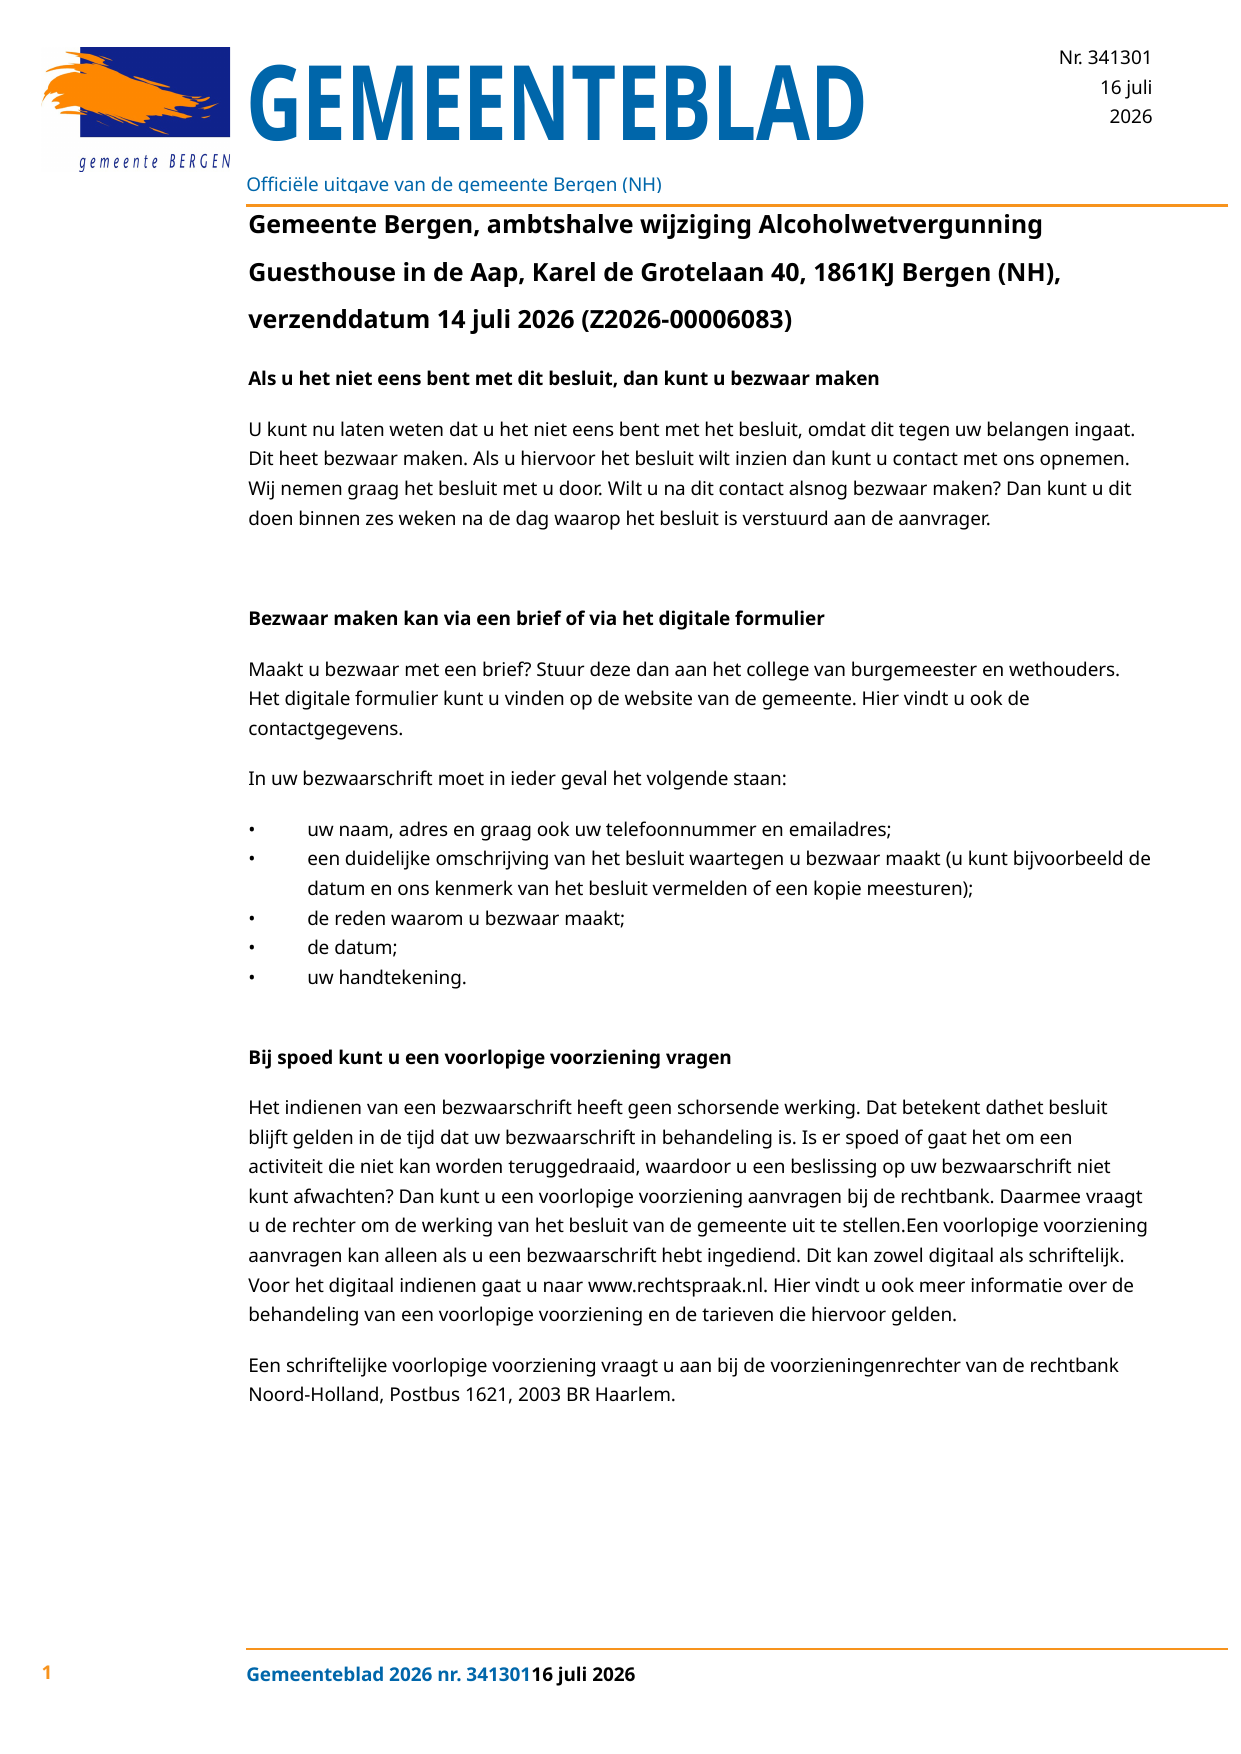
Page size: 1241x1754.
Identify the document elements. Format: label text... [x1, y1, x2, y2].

text Gemeente Bergen, ambtshalve wijziging Alcoholwetvergunning Guesthouse in de Aap, Karel de Grotelaan 40, 1861KJ Bergen (NH), verzenddatum 14 juli 2026 (Z2026-00006083) [248, 207, 1152, 336]
text Een schriftelijke voorlopige voorziening vraagt u aan bij de voorzieningenrechter van de rechtbank Noord-Holland, Postbus 1621, 2003 BR Haarlem. [248, 1352, 1152, 1407]
list een duidelijke omschrijving van het besluit waartegen u bezwaar maakt (u kunt bijvoorbeeld de datum en ons kenmerk van het besluit vermelden of een kopie meesturen); [248, 846, 1152, 901]
text Als u het niet eens bent met dit besluit, dan kunt u bezwaar maken [248, 366, 1152, 391]
list de reden waarom u bezwaar maakt; [248, 905, 1152, 930]
text Maakt u bezwaar met een brief? Stuur deze dan aan het college van burgemeester en wethouders. Het digitale formulier kunt u vinden op de website van de gemeente. Hier vindt u ook de contactgegevens. [248, 656, 1152, 741]
text U kunt nu laten weten dat u het niet eens bent met het besluit, omdat dit tegen uw belangen ingaat. Dit heet bezwaar maken. Als u hiervoor het besluit wilt inzien dan kunt u contact met ons opnemen. Wij nemen graag het besluit met u door. Wilt u na dit contact alsnog bezwaar maken? Dan kunt u dit doen binnen zes weken na de dag waarop het besluit is verstuurd aan de aanvrager. [248, 416, 1152, 530]
text In uw bezwaarschrift moet in ieder geval het volgende staan: [248, 766, 1152, 791]
list uw handtekening. [248, 964, 1152, 989]
list uw naam, adres en graag ook uw telefoonnummer en emailadres; [248, 816, 1152, 842]
list de datum; [248, 934, 1152, 960]
text Bezwaar maken kan via een brief of via het digitale formulier [248, 606, 1152, 631]
text Bij spoed kunt u een voorlopige voorziening vragen [248, 1044, 1152, 1069]
text Het indienen van een bezwaarschrift heeft geen schorsende werking. Dat betekent dathet besluit blijft gelden in de tijd dat uw bezwaarschrift in behandeling is. Is er spoed of gaat het om een activiteit die niet kan worden teruggedraaid, waardoor u een beslissing op uw bezwaarschrift niet kunt afwachten? Dan kunt u een voorlopige voorziening aanvragen bij de rechtbank. Daarmee vraagt u de rechter om de werking van het besluit van de gemeente uit te stellen.Een voorlopige voorziening aanvragen kan alleen als u een bezwaarschrift hebt ingediend. Dit kan zowel digitaal als schriftelijk. Voor het digitaal indienen gaat u naar www.rechtspraak.nl. Hier vindt u ook meer informatie over de behandeling van een voorlopige voorziening en de tarieven die hiervoor gelden. [248, 1094, 1152, 1327]
picture [41, 47, 231, 172]
